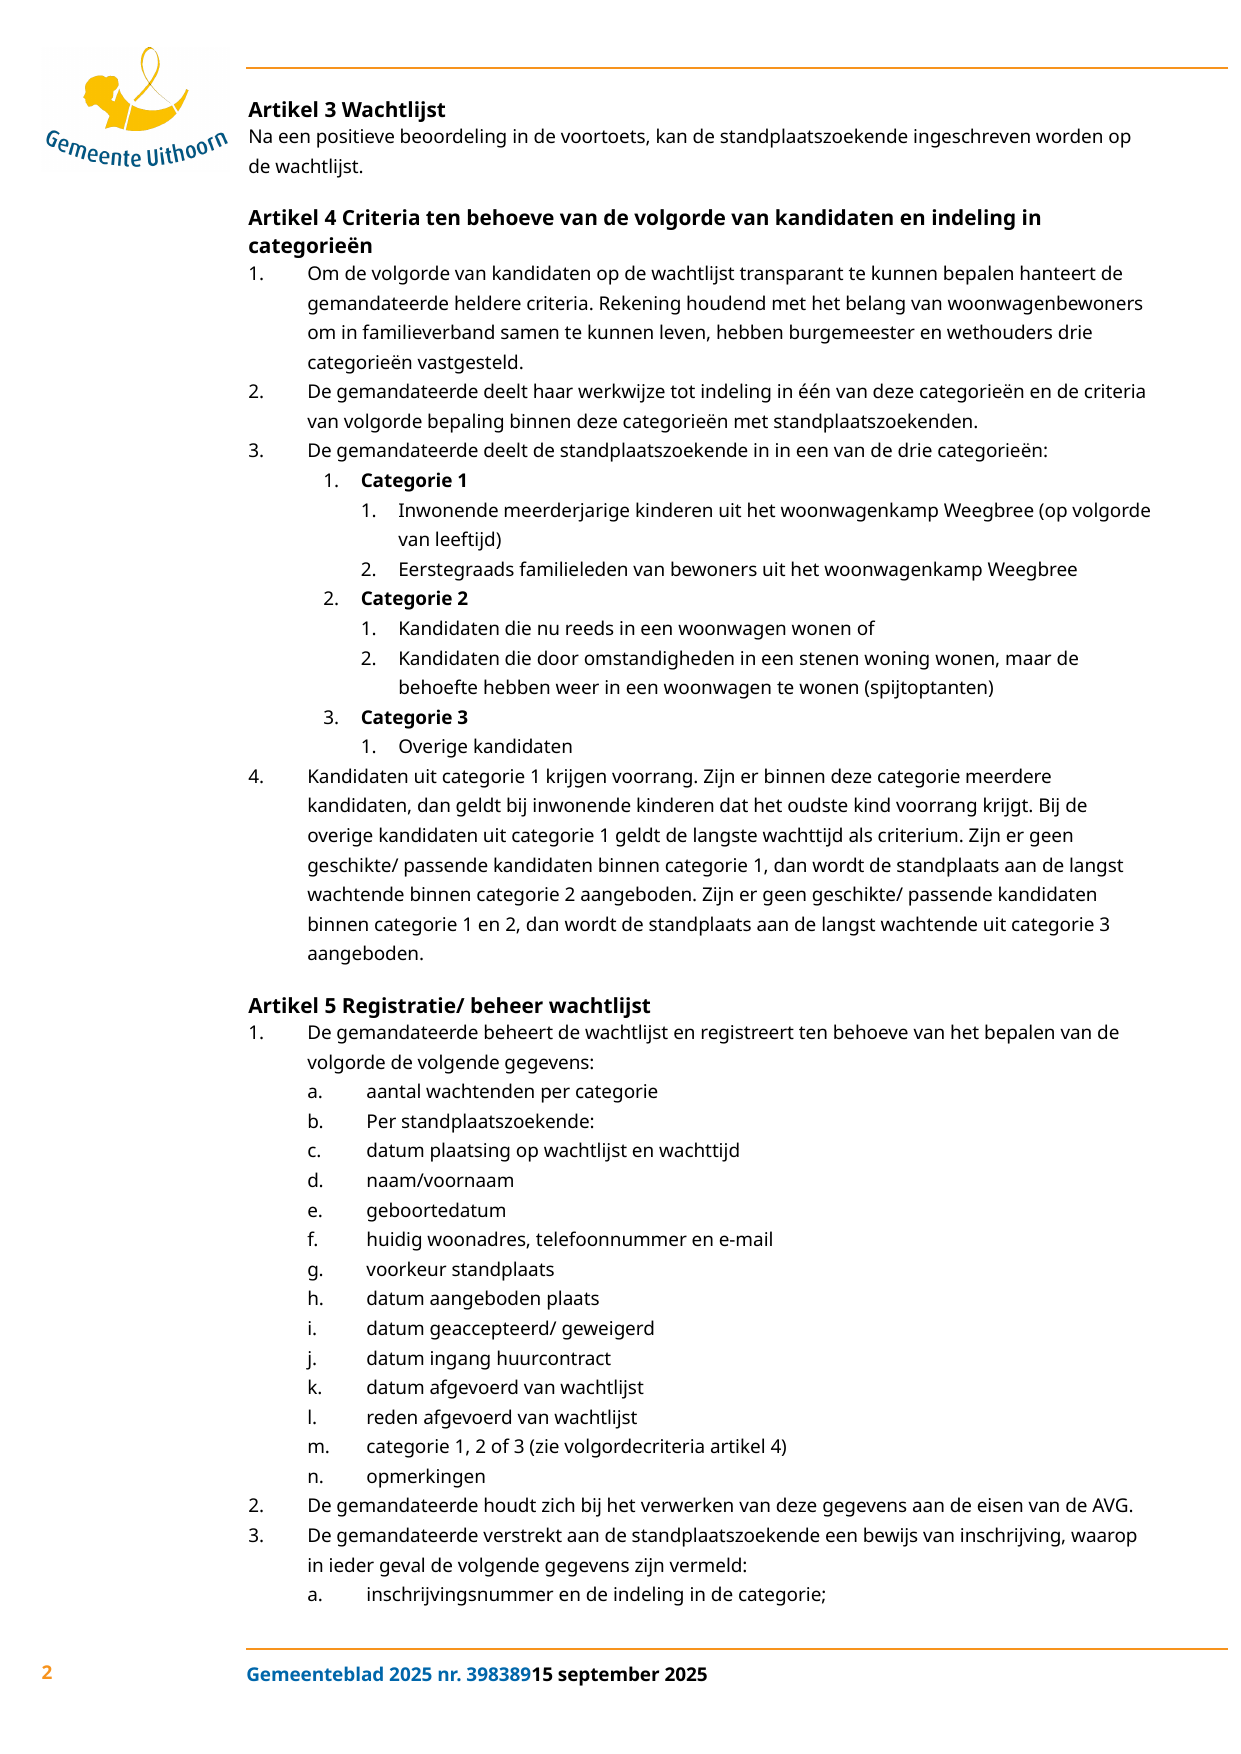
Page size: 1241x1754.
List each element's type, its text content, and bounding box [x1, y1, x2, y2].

list categorie 1, 2 of 3 (zie volgordecriteria artikel 4) [307, 1433, 1152, 1459]
text Artikel 3 Wachtlijst [248, 95, 1152, 123]
list datum geaccepteerd/ geweigerd [307, 1315, 1152, 1341]
list huidig woonadres, telefoonnummer en e-mail [307, 1226, 1152, 1252]
list Categorie 3 [323, 704, 1152, 729]
picture [41, 47, 231, 172]
list De gemandateerde verstrekt aan de standplaatszoekende een bewijs van inschrijving, waarop in ieder geval de volgende gegevens zijn vermeld: [248, 1522, 1152, 1578]
list voorkeur standplaats [307, 1256, 1152, 1282]
list datum afgevoerd van wachtlijst [307, 1374, 1152, 1400]
list Per standplaatszoekende: [307, 1108, 1152, 1134]
list Kandidaten die door omstandigheden in een stenen woning wonen, maar de behoefte hebben weer in een woonwagen te wonen (spijtoptanten) [361, 645, 1152, 700]
list opmerkingen [307, 1463, 1152, 1489]
list Kandidaten die nu reeds in een woonwagen wonen of [361, 615, 1152, 641]
list Categorie 2 [323, 586, 1152, 611]
list Kandidaten uit categorie 1 krijgen voorrang. Zijn er binnen deze categorie meerdere kandidaten, dan geldt bij inwonende kinderen dat het oudste kind voorrang krijgt. Bij de overige kandidaten uit categorie 1 geldt de langste wachttijd als criterium. Zijn er geen geschikte/ passende kandidaten binnen categorie 1, dan wordt de standplaats aan de langst wachtende binnen categorie 2 aangeboden. Zijn er geen geschikte/ passende kandidaten binnen categorie 1 en 2, dan wordt de standplaats aan de langst wachtende uit categorie 3 aangeboden. [248, 763, 1152, 966]
list datum aangeboden plaats [307, 1286, 1152, 1311]
list geboortedatum [307, 1197, 1152, 1223]
list De gemandateerde deelt de standplaatszoekende in in een van de drie categorieën: [248, 438, 1152, 463]
list Eerstegraads familieleden van bewoners uit het woonwagenkamp Weegbree [361, 556, 1152, 582]
list datum ingang huurcontract [307, 1345, 1152, 1371]
list De gemandateerde deelt haar werkwijze tot indeling in één van deze categorieën en de criteria van volgorde bepaling binnen deze categorieën met standplaatszoekenden. [248, 378, 1152, 434]
list reden afgevoerd van wachtlijst [307, 1404, 1152, 1430]
list Inwonende meerderjarige kinderen uit het woonwagenkamp Weegbree (op volgorde van leeftijd) [361, 497, 1152, 552]
list Categorie 1 [323, 467, 1152, 493]
list naam/voornaam [307, 1167, 1152, 1193]
list Om de volgorde van kandidaten op de wachtlijst transparant te kunnen bepalen hanteert de gemandateerde heldere criteria. Rekening houdend met het belang van woonwagenbewoners om in familieverband samen te kunnen leven, hebben burgemeester en wethouders drie categorieën vastgesteld. [248, 260, 1152, 374]
list inschrijvingsnummer en de indeling in de categorie; [307, 1581, 1152, 1607]
text Artikel 5 Registratie/ beheer wachtlijst [248, 991, 1152, 1019]
text Artikel 4 Criteria ten behoeve van de volgorde van kandidaten en indeling in categorieën [248, 203, 1152, 260]
text Na een positieve beoordeling in de voortoets, kan de standplaatszoekende ingeschreven worden op de wachtlijst. [248, 123, 1152, 178]
list aantal wachtenden per categorie [307, 1078, 1152, 1104]
list Overige kandidaten [361, 733, 1152, 759]
list De gemandateerde houdt zich bij het verwerken van deze gegevens aan de eisen van de AVG. [248, 1493, 1152, 1518]
list datum plaatsing op wachtlijst en wachttijd [307, 1138, 1152, 1163]
list De gemandateerde beheert de wachtlijst en registreert ten behoeve van het bepalen van de volgorde de volgende gegevens: [248, 1019, 1152, 1075]
